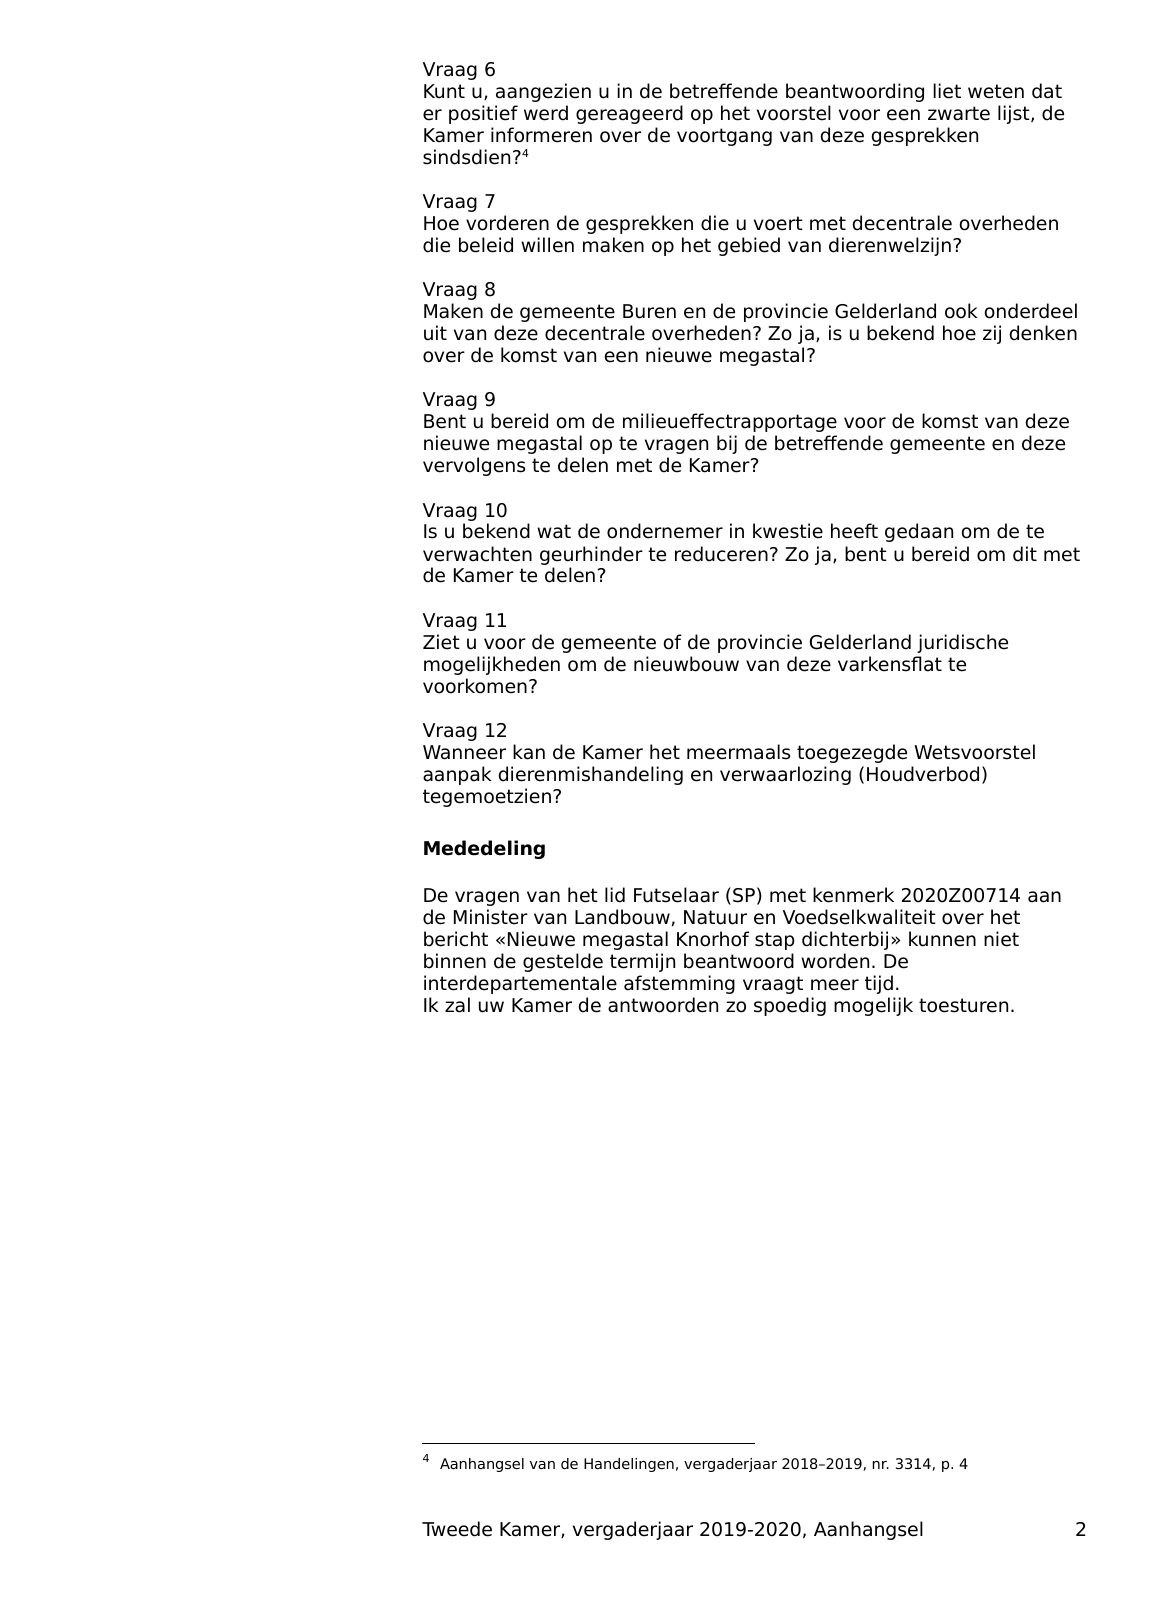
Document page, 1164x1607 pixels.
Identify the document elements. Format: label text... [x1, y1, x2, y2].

text Maken de gemeente Buren en de provincie Gelderland ook onderdeel uit van deze decentrale overheden? Zo ja, is u bekend hoe zij denken over de komst van een nieuwe megastal? [422, 301, 1087, 367]
text Ziet u voor de gemeente of de provincie Gelderland juridische mogelijkheden om de nieuwbouw van deze varkensflat te voorkomen? [422, 632, 1087, 697]
subtitle Mededeling [422, 838, 1087, 859]
text Vraag 6 [422, 59, 1087, 81]
text Aanhangsel van de Handelingen, vergaderjaar 2018–2019, nr. 3314, p. 4 [422, 1452, 1087, 1474]
text Kunt u, aangezien u in de betreffende beantwoording liet weten dat er positief werd gereageerd op het voorstel voor een zwarte lijst, de Kamer informeren over de voortgang van deze gesprekken sindsdien? [422, 81, 1087, 169]
text Vraag 9 [422, 389, 1087, 411]
text Vraag 8 [422, 279, 1087, 301]
text Bent u bereid om de milieueffectrapportage voor de komst van deze nieuwe megastal op te vragen bij de betreffende gemeente en deze vervolgens te delen met de Kamer? [422, 411, 1087, 477]
text Vraag 11 [422, 609, 1087, 632]
text Vraag 10 [422, 499, 1087, 521]
text Is u bekend wat de ondernemer in kwestie heeft gedaan om de te verwachten geurhinder te reduceren? Zo ja, bent u bereid om dit met de Kamer te delen? [422, 521, 1087, 587]
text Vraag 7 [422, 191, 1087, 213]
text Hoe vorderen de gesprekken die u voert met decentrale overheden die beleid willen maken op het gebied van dierenwelzijn? [422, 213, 1087, 257]
text Vraag 12 [422, 720, 1087, 742]
text De vragen van het lid Futselaar (SP) met kenmerk 2020Z00714 aan de Minister van Landbouw, Natuur en Voedselkwaliteit over het bericht «Nieuwe megastal Knorhof stap dichterbij» kunnen niet binnen de gestelde termijn beantwoord worden. De interdepartementale afstemming vraagt meer tijd. [422, 884, 1087, 994]
text Wanneer kan de Kamer het meermaals toegezegde Wetsvoorstel aanpak dierenmishandeling en verwaarlozing (Houdverbod) tegemoetzien? [422, 742, 1087, 808]
text Ik zal uw Kamer de antwoorden zo spoedig mogelijk toesturen. [422, 994, 1087, 1016]
